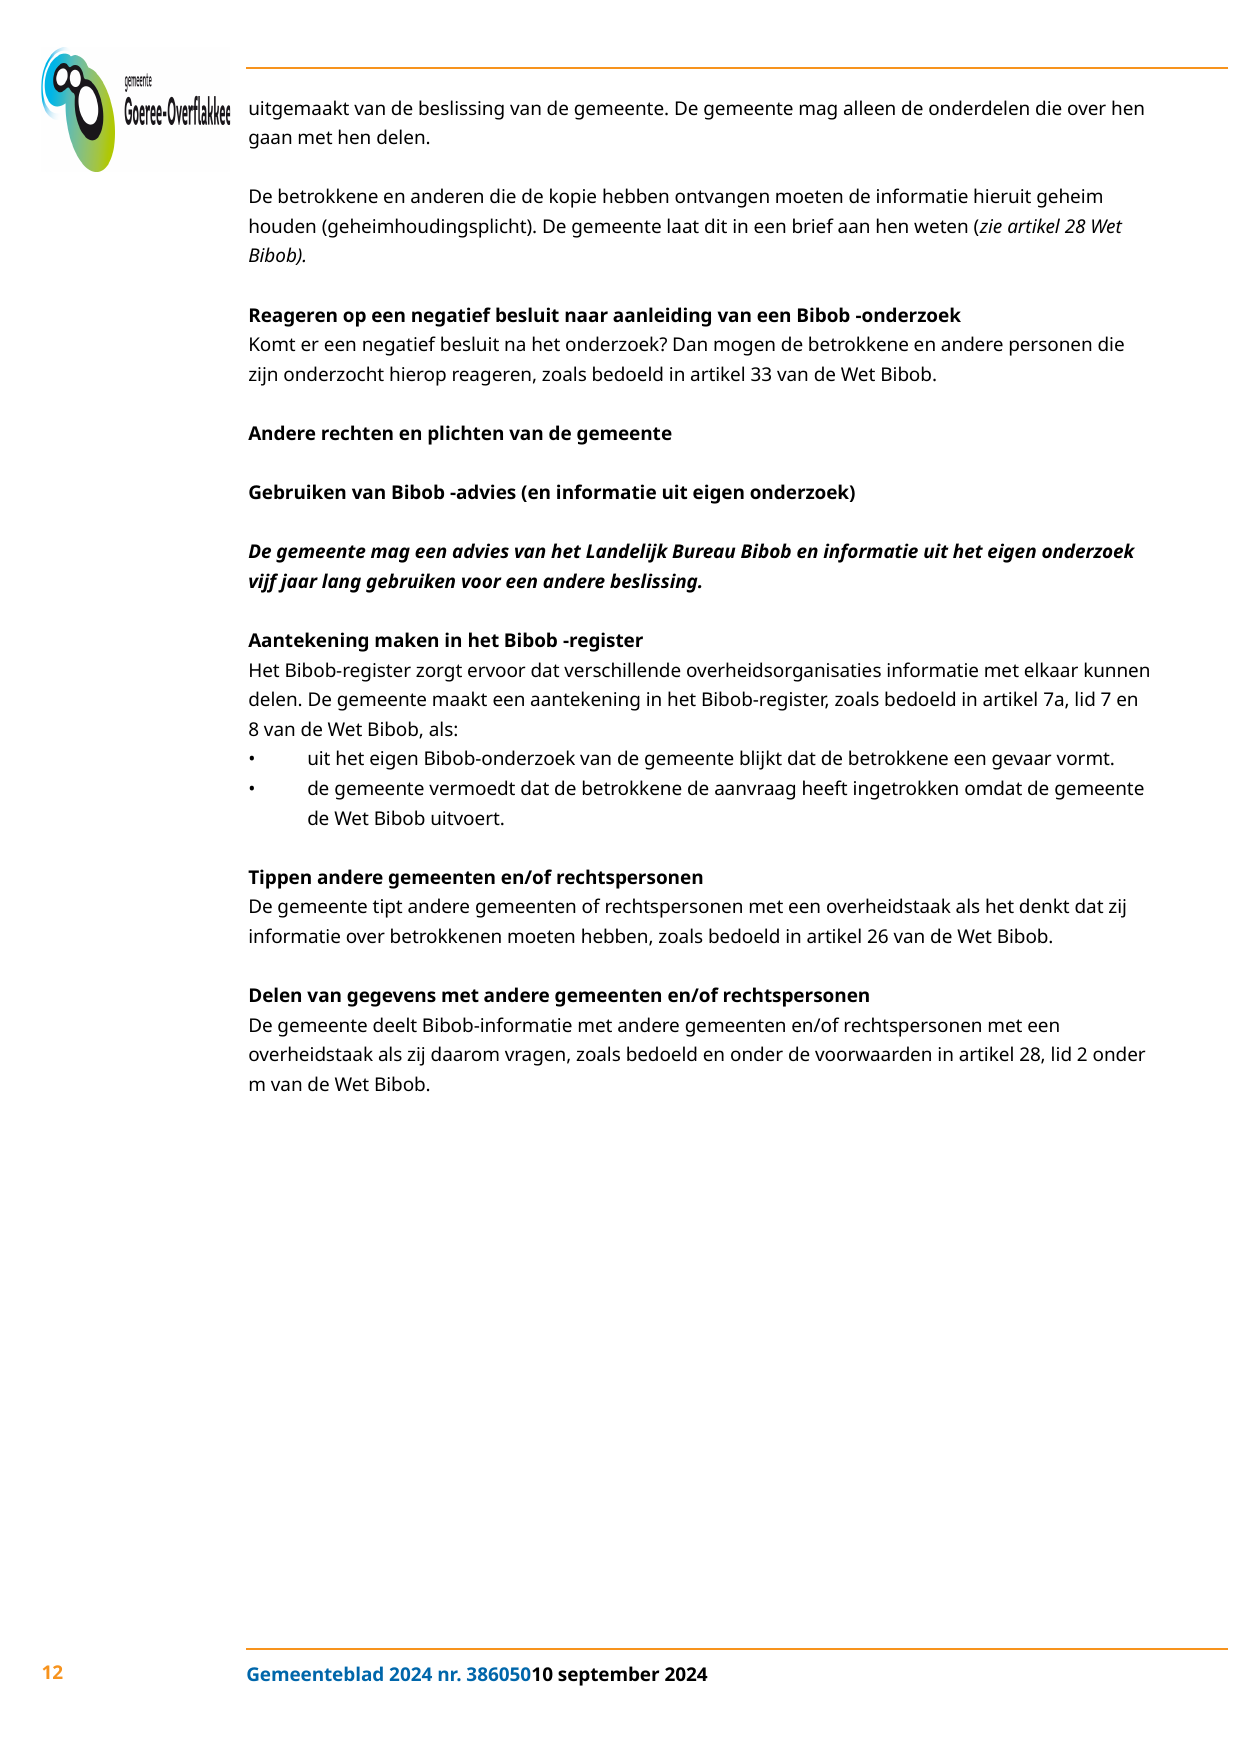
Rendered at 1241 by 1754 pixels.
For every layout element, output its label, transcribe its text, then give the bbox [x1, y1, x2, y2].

picture [41, 47, 231, 172]
text Delen van gegevens met andere gemeenten en/of rechtspersonen [248, 982, 1152, 1008]
list de gemeente vermoedt dat de betrokkene de aanvraag heeft ingetrokken omdat de gemeente de Wet Bibob uitvoert. [248, 775, 1152, 831]
text De gemeente mag een advies van het Landelijk Bureau Bibob en informatie uit het eigen onderzoek vijf jaar lang gebruiken voor een andere beslissing. [248, 538, 1152, 594]
text De gemeente tipt andere gemeenten of rechtspersonen met een overheidstaak als het denkt dat zij informatie over betrokkenen moeten hebben, zoals bedoeld in artikel 26 van de Wet Bibob. [248, 893, 1152, 949]
text Aantekening maken in het Bibob -register [248, 627, 1152, 653]
text Reageren op een negatief besluit naar aanleiding van een Bibob -onderzoek [248, 302, 1152, 328]
text Tippen andere gemeenten en/of rechtspersonen [248, 864, 1152, 890]
text uitgemaakt van de beslissing van de gemeente. De gemeente mag alleen de onderdelen die over hen gaan met hen delen. [248, 95, 1152, 150]
text De gemeente deelt Bibob-informatie met andere gemeenten en/of rechtspersonen met een overheidstaak als zij daarom vragen, zoals bedoeld en onder de voorwaarden in artikel 28, lid 2 onder m van de Wet Bibob. [248, 1012, 1152, 1097]
text De betrokkene en anderen die de kopie hebben ontvangen moeten de informatie hieruit geheim houden (geheimhoudingsplicht). De gemeente laat dit in een brief aan hen weten (zie artikel 28 Wet Bibob). [248, 183, 1152, 268]
text Komt er een negatief besluit na het onderzoek? Dan mogen de betrokkene en andere personen die zijn onderzocht hierop reageren, zoals bedoeld in artikel 33 van de Wet Bibob. [248, 331, 1152, 387]
text Gebruiken van Bibob -advies (en informatie uit eigen onderzoek) [248, 479, 1152, 505]
list uit het eigen Bibob-onderzoek van de gemeente blijkt dat de betrokkene een gevaar vormt. [248, 746, 1152, 771]
text Andere rechten en plichten van de gemeente [248, 420, 1152, 446]
text Het Bibob-register zorgt ervoor dat verschillende overheidsorganisaties informatie met elkaar kunnen delen. De gemeente maakt een aantekening in het Bibob-register, zoals bedoeld in artikel 7a, lid 7 en 8 van de Wet Bibob, als: [248, 657, 1152, 742]
